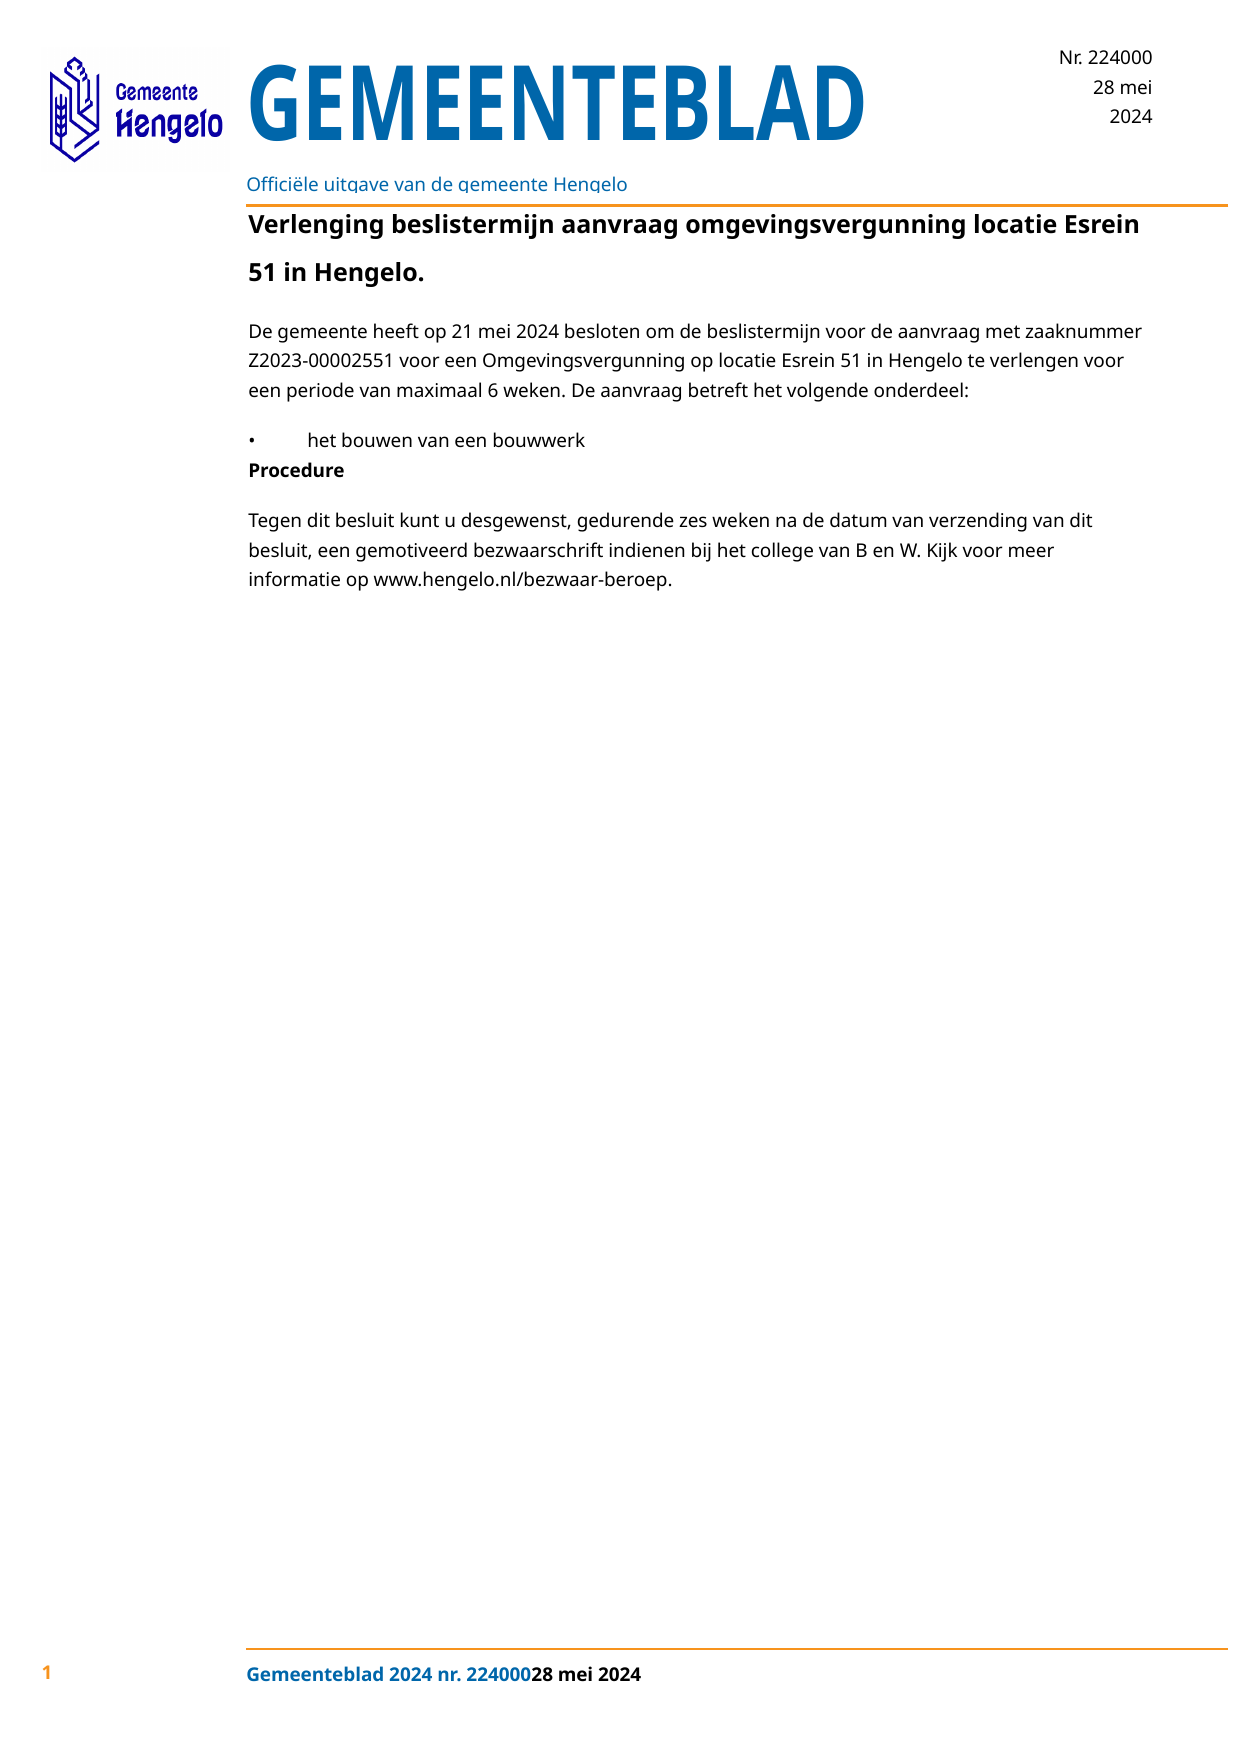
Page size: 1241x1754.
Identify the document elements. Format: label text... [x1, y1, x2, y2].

text Verlenging beslistermijn aanvraag omgevingsvergunning locatie Esrein 51 in Hengelo. [248, 207, 1152, 288]
list het bouwen van een bouwwerk [248, 427, 1152, 453]
picture [41, 47, 231, 172]
text Tegen dit besluit kunt u desgewenst, gedurende zes weken na de datum van verzending van dit besluit, een gemotiveerd bezwaarschrift indienen bij het college van B en W. Kijk voor meer informatie op www.hengelo.nl/bezwaar-beroep. [248, 507, 1152, 592]
text Procedure [248, 457, 1152, 483]
text De gemeente heeft op 21 mei 2024 besloten om de beslistermijn voor de aanvraag met zaaknummer Z2023-00002551 voor een Omgevingsvergunning op locatie Esrein 51 in Hengelo te verlengen voor een periode van maximaal 6 weken. De aanvraag betreft het volgende onderdeel: [248, 318, 1152, 403]
